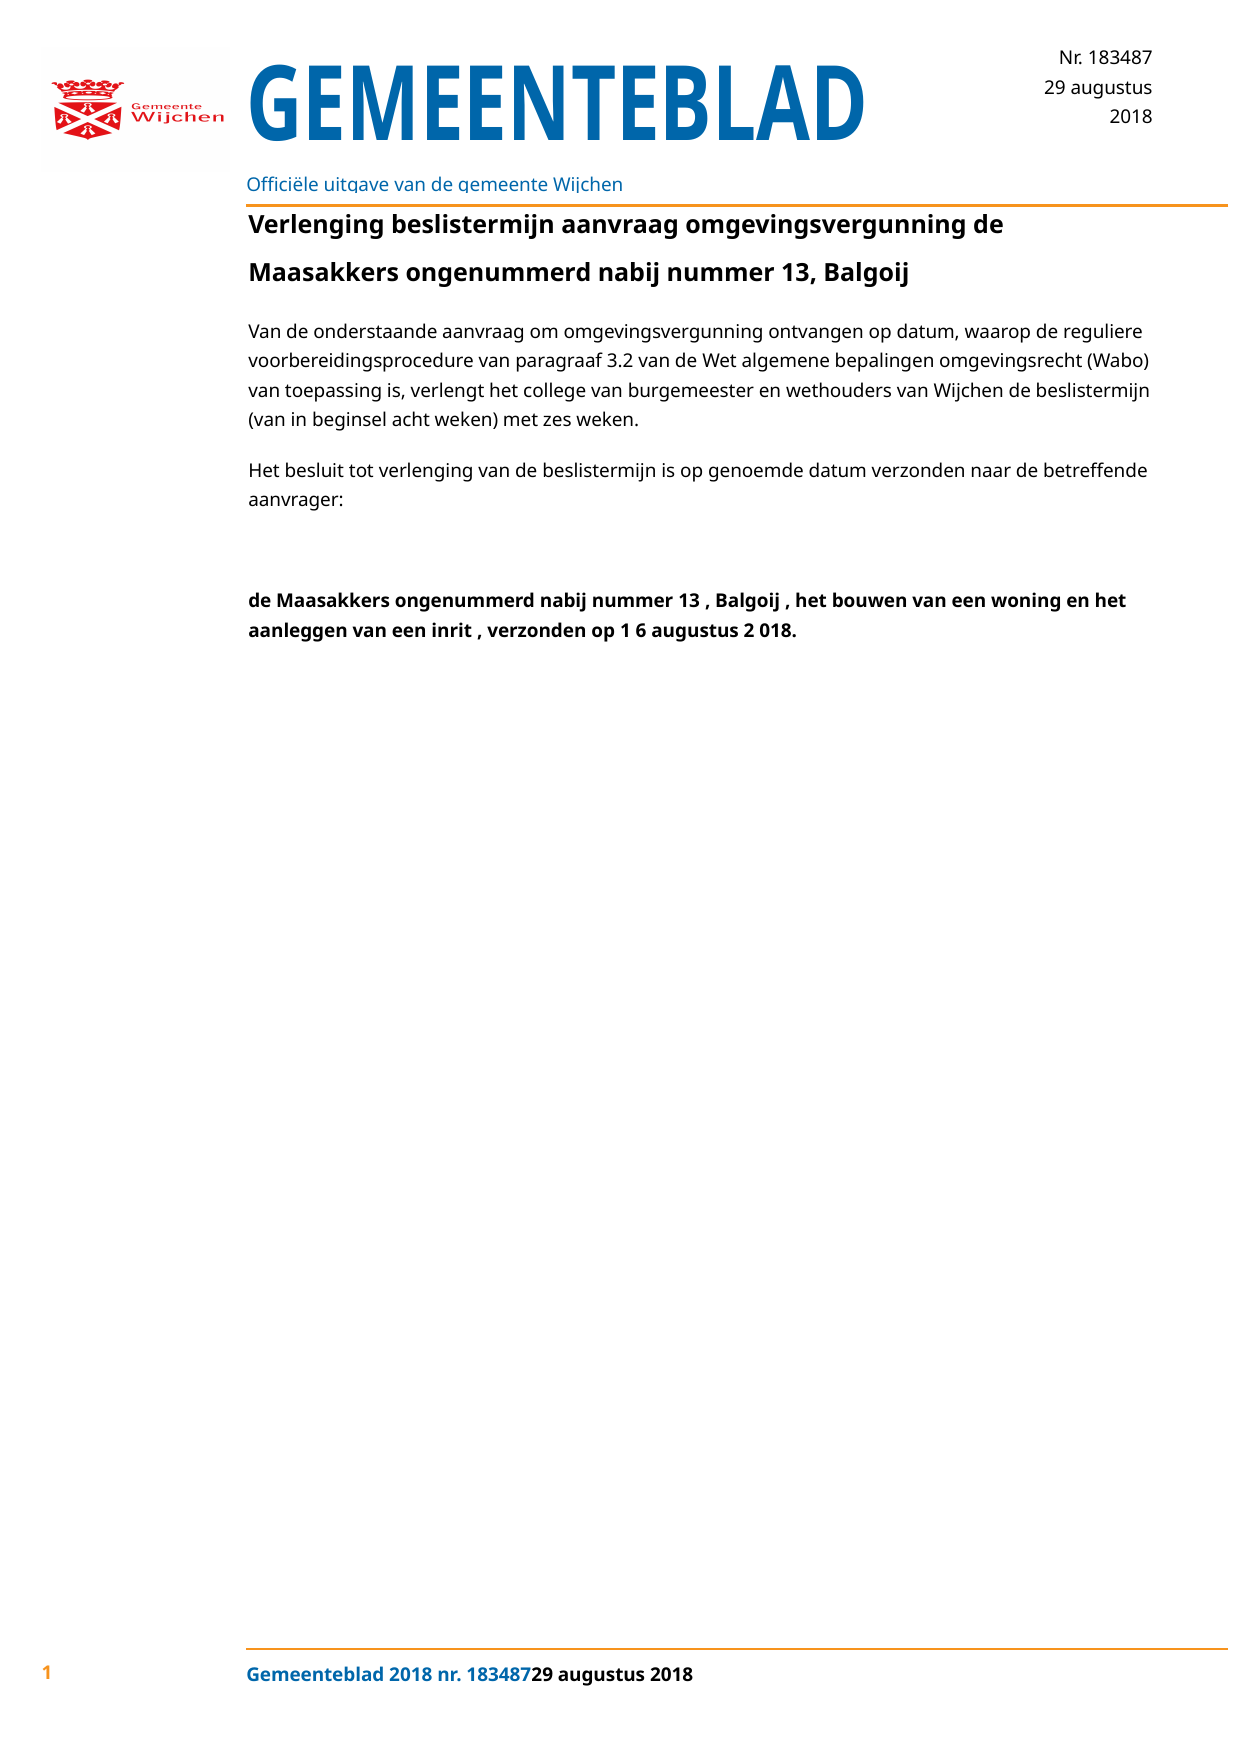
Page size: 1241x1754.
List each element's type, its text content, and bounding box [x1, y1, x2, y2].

text Verlenging beslistermijn aanvraag omgevingsvergunning de Maasakkers ongenummerd nabij nummer 13, Balgoij [248, 207, 1152, 288]
text de Maasakkers ongenummerd nabij nummer 13 , Balgoij , het bouwen van een woning en het aanleggen van een inrit , verzonden op 1 6 augustus 2 018. [248, 587, 1152, 643]
picture [41, 47, 231, 172]
text Het besluit tot verlenging van de beslistermijn is op genoemde datum verzonden naar de betreffende aanvrager: [248, 457, 1152, 512]
text Van de onderstaande aanvraag om omgevingsvergunning ontvangen op datum, waarop de reguliere voorbereidingsprocedure van paragraaf 3.2 van de Wet algemene bepalingen omgevingsrecht (Wabo) van toepassing is, verlengt het college van burgemeester en wethouders van Wijchen de beslistermijn (van in beginsel acht weken) met zes weken. [248, 318, 1152, 432]
